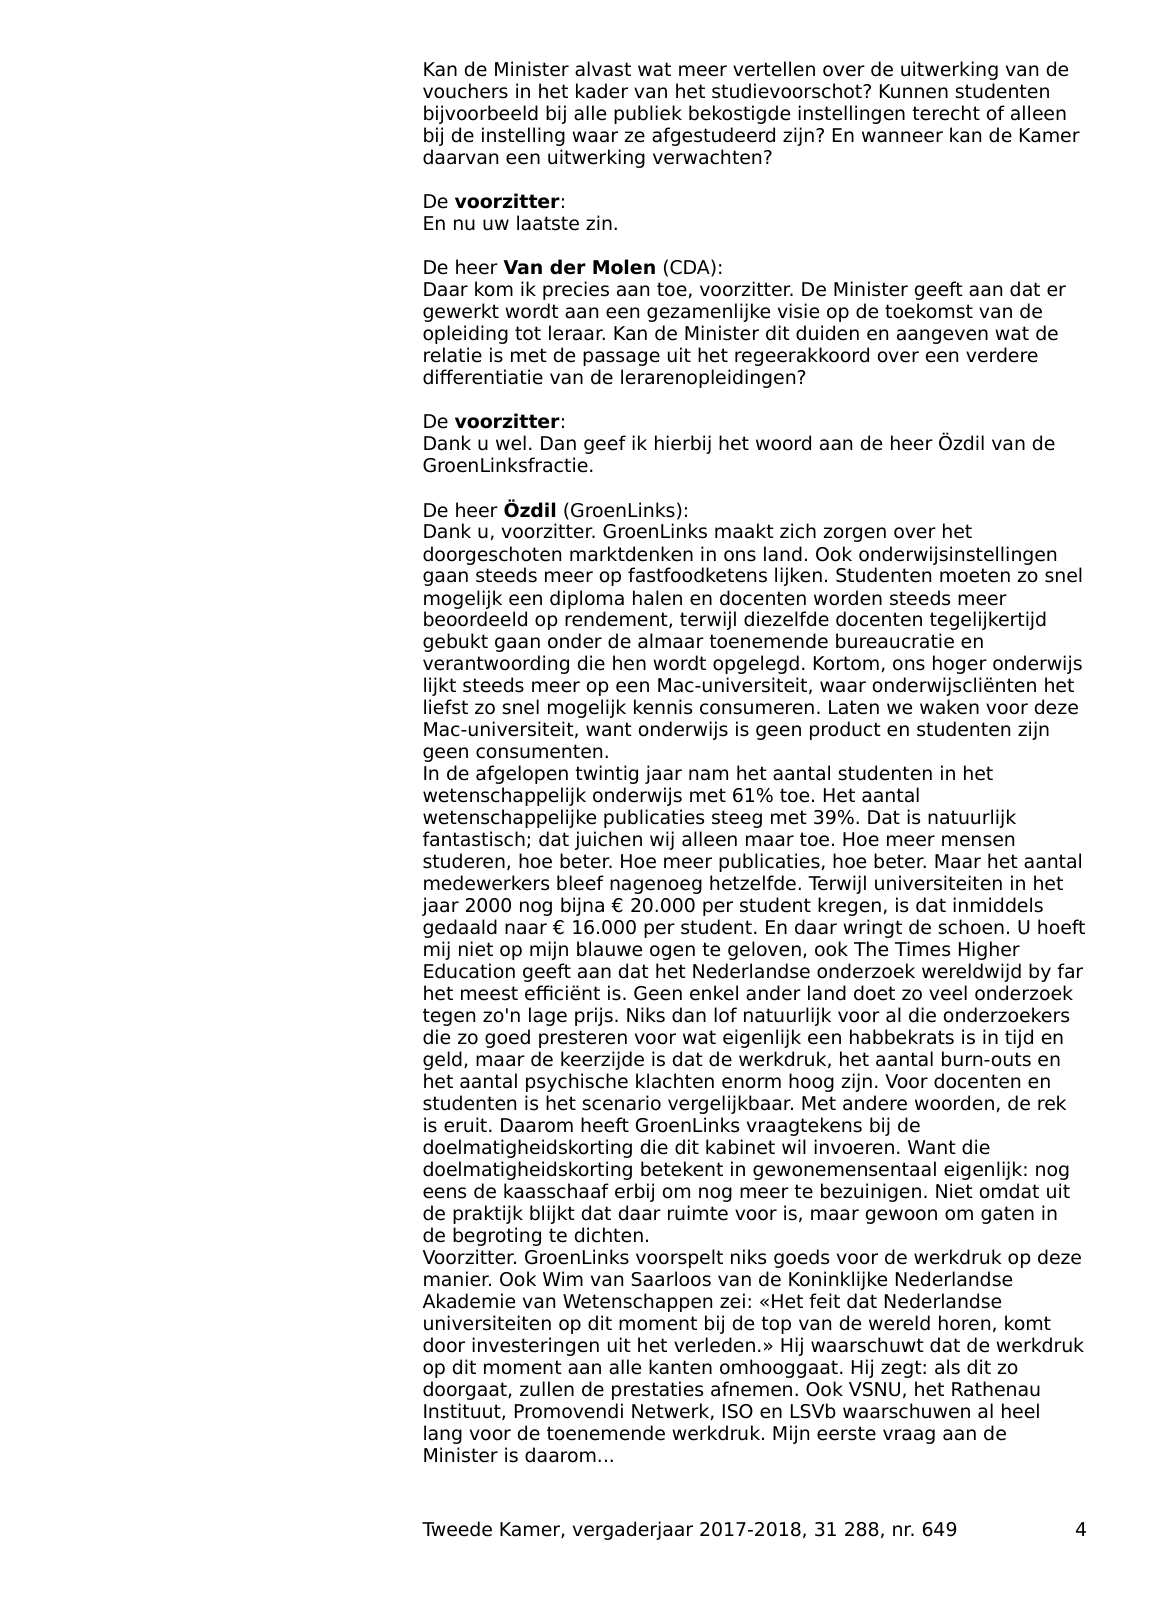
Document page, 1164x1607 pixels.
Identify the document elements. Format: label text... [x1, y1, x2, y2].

text Voorzitter. GroenLinks voorspelt niks goeds voor de werkdruk op deze manier. Ook Wim van Saarloos van de Koninklijke Nederlandse Akademie van Wetenschappen zei: «Het feit dat Nederlandse universiteiten op dit moment bij de top van de wereld horen, komt door investeringen uit het verleden.» Hij waarschuwt dat de werkdruk op dit moment aan alle kanten omhooggaat. Hij zegt: als dit zo doorgaat, zullen de prestaties afnemen. Ook VSNU, het Rathenau Instituut, Promovendi Netwerk, ISO en LSVb waarschuwen al heel lang voor de toenemende werkdruk. Mijn eerste vraag aan de Minister is daarom... [422, 1247, 1087, 1467]
text De heer Van der Molen (CDA): [422, 257, 1087, 279]
text Kan de Minister alvast wat meer vertellen over de uitwerking van de vouchers in het kader van het studievoorschot? Kunnen studenten bijvoorbeeld bij alle publiek bekostigde instellingen terecht of alleen bij de instelling waar ze afgestudeerd zijn? En wanneer kan de Kamer daarvan een uitwerking verwachten? [422, 59, 1087, 169]
text En nu uw laatste zin. [422, 213, 1087, 235]
text Daar kom ik precies aan toe, voorzitter. De Minister geeft aan dat er gewerkt wordt aan een gezamenlijke visie op de toekomst van de opleiding tot leraar. Kan de Minister dit duiden en aangeven wat de relatie is met de passage uit het regeerakkoord over een verdere differentiatie van de lerarenopleidingen? [422, 279, 1087, 389]
text De heer Özdil (GroenLinks): [422, 499, 1087, 521]
text Dank u, voorzitter. GroenLinks maakt zich zorgen over het doorgeschoten marktdenken in ons land. Ook onderwijsinstellingen gaan steeds meer op fastfoodketens lijken. Studenten moeten zo snel mogelijk een diploma halen en docenten worden steeds meer beoordeeld op rendement, terwijl diezelfde docenten tegelijkertijd gebukt gaan onder de almaar toenemende bureaucratie en verantwoording die hen wordt opgelegd. Kortom, ons hoger onderwijs lijkt steeds meer op een Mac-universiteit, waar onderwijscliënten het liefst zo snel mogelijk kennis consumeren. Laten we waken voor deze Mac-universiteit, want onderwijs is geen product en studenten zijn geen consumenten. [422, 521, 1087, 763]
text Dank u wel. Dan geef ik hierbij het woord aan de heer Özdil van de GroenLinksfractie. [422, 433, 1087, 477]
text De voorzitter: [422, 411, 1087, 433]
text De voorzitter: [422, 191, 1087, 213]
text In de afgelopen twintig jaar nam het aantal studenten in het wetenschappelijk onderwijs met 61% toe. Het aantal wetenschappelijke publicaties steeg met 39%. Dat is natuurlijk fantastisch; dat juichen wij alleen maar toe. Hoe meer mensen studeren, hoe beter. Hoe meer publicaties, hoe beter. Maar het aantal medewerkers bleef nagenoeg hetzelfde. Terwijl universiteiten in het jaar 2000 nog bijna € 20.000 per student kregen, is dat inmiddels gedaald naar € 16.000 per student. En daar wringt de schoen. U hoeft mij niet op mijn blauwe ogen te geloven, ook The Times Higher Education geeft aan dat het Nederlandse onderzoek wereldwijd by far het meest efficiënt is. Geen enkel ander land doet zo veel onderzoek tegen zo'n lage prijs. Niks dan lof natuurlijk voor al die onderzoekers die zo goed presteren voor wat eigenlijk een habbekrats is in tijd en geld, maar de keerzijde is dat de werkdruk, het aantal burn-outs en het aantal psychische klachten enorm hoog zijn. Voor docenten en studenten is het scenario vergelijkbaar. Met andere woorden, de rek is eruit. Daarom heeft GroenLinks vraagtekens bij de doelmatigheidskorting die dit kabinet wil invoeren. Want die doelmatigheidskorting betekent in gewonemensentaal eigenlijk: nog eens de kaasschaaf erbij om nog meer te bezuinigen. Niet omdat uit de praktijk blijkt dat daar ruimte voor is, maar gewoon om gaten in de begroting te dichten. [422, 763, 1087, 1247]
